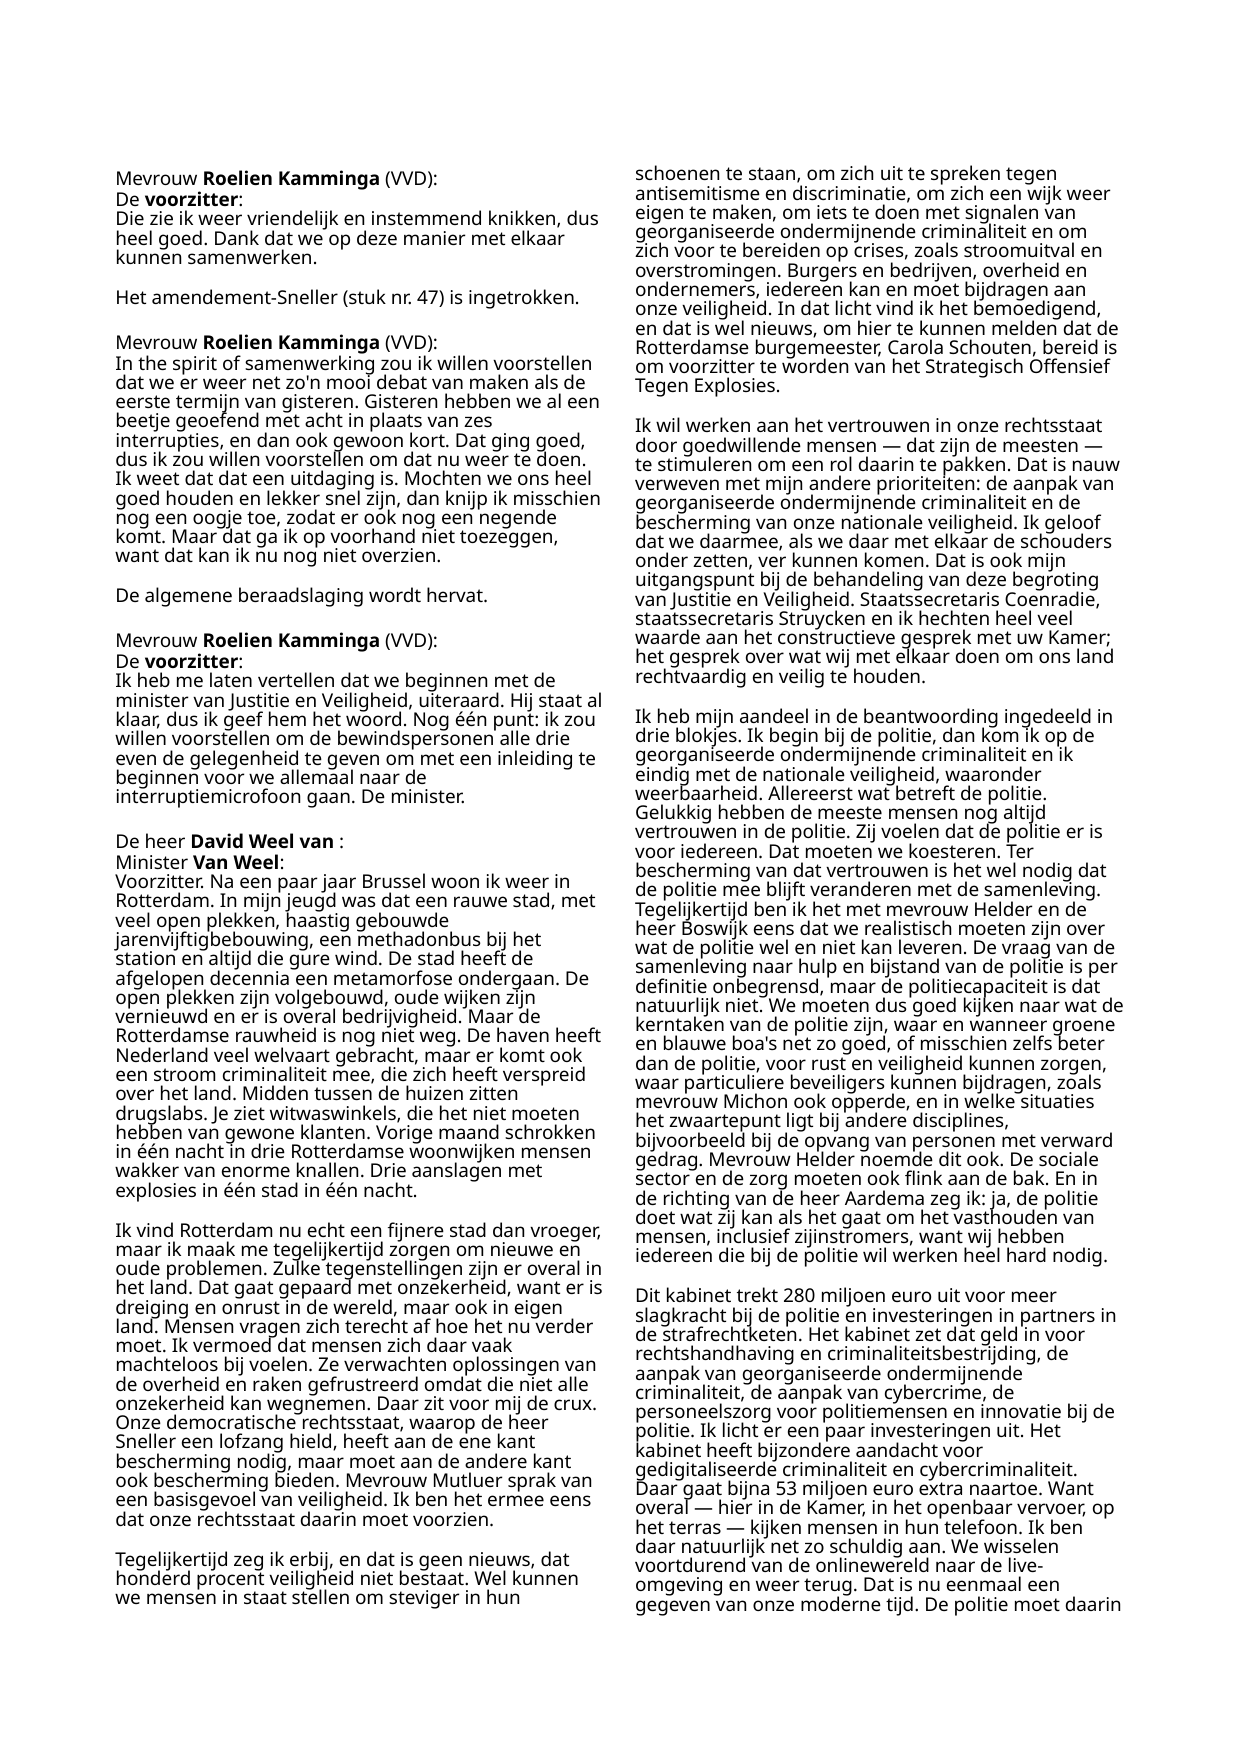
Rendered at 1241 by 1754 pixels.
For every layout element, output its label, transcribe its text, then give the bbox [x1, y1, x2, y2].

text Ik heb me laten vertellen dat we beginnen met de minister van Justitie en Veiligheid, uiteraard. Hij staat al klaar, dus ik geef hem het woord. Nog één punt: ik zou willen voorstellen om de bewindspersonen alle drie even de gelegenheid te geven om met een inleiding te beginnen voor we allemaal naar de interruptiemicrofoon gaan. De minister. [115, 672, 605, 807]
text De voorzitter: [115, 653, 605, 672]
text Ik wil werken aan het vertrouwen in onze rechtsstaat door goedwillende mensen — dat zijn de meesten — te stimuleren om een rol daarin te pakken. Dat is nauw verweven met mijn andere prioriteiten: de aanpak van georganiseerde ondermijnende criminaliteit en de bescherming van onze nationale veiligheid. Ik geloof dat we daarmee, als we daar met elkaar de schouders onder zetten, ver kunnen komen. Dat is ook mijn uitgangspunt bij de behandeling van deze begroting van Justitie en Veiligheid. Staatssecretaris Coenradie, staatssecretaris Struycken en ik hechten heel veel waarde aan het constructieve gesprek met uw Kamer; het gesprek over wat wij met elkaar doen om ons land rechtvaardig en veilig te houden. [635, 417, 1125, 687]
text Voorzitter. Na een paar jaar Brussel woon ik weer in Rotterdam. In mijn jeugd was dat een rauwe stad, met veel open plekken, haastig gebouwde jarenvijftigbebouwing, een methadonbus bij het station en altijd die gure wind. De stad heeft de afgelopen decennia een metamorfose ondergaan. De open plekken zijn volgebouwd, oude wijken zijn vernieuwd en er is overal bedrijvigheid. Maar de Rotterdamse rauwheid is nog niet weg. De haven heeft Nederland veel welvaart gebracht, maar er komt ook een stroom criminaliteit mee, die zich heeft verspreid over het land. Midden tussen de huizen zitten drugslabs. Je ziet witwaswinkels, die het niet moeten hebben van gewone klanten. Vorige maand schrokken in één nacht in drie Rotterdamse woonwijken mensen wakker van enorme knallen. Drie aanslagen met explosies in één stad in één nacht. [115, 873, 605, 1201]
text Mevrouw Roelien Kamminga (VVD): [115, 329, 605, 355]
text schoenen te staan, om zich uit te spreken tegen antisemitisme en discriminatie, om zich een wijk weer eigen te maken, om iets te doen met signalen van georganiseerde ondermijnende criminaliteit en om zich voor te bereiden op crises, zoals stroomuitval en overstromingen. Burgers en bedrijven, overheid en ondernemers, iedereen kan en moet bijdragen aan onze veiligheid. In dat licht vind ik het bemoedigend, en dat is wel nieuws, om hier te kunnen melden dat de Rotterdamse burgemeester, Carola Schouten, bereid is om voorzitter te worden van het Strategisch Offensief Tegen Explosies. [635, 165, 1125, 397]
text Die zie ik weer vriendelijk en instemmend knikken, dus heel goed. Dank dat we op deze manier met elkaar kunnen samenwerken. [115, 210, 605, 268]
text In the spirit of samenwerking zou ik willen voorstellen dat we er weer net zo'n mooi debat van maken als de eerste termijn van gisteren. Gisteren hebben we al een beetje geoefend met acht in plaats van zes interrupties, en dan ook gewoon kort. Dat ging goed, dus ik zou willen voorstellen om dat nu weer te doen. Ik weet dat dat een uitdaging is. Mochten we ons heel goed houden en lekker snel zijn, dan knijp ik misschien nog een oogje toe, zodat er ook nog een negende komt. Maar dat ga ik op voorhand niet toezeggen, want dat kan ik nu nog niet overzien. [115, 355, 605, 567]
text Ik vind Rotterdam nu echt een fijnere stad dan vroeger, maar ik maak me tegelijkertijd zorgen om nieuwe en oude problemen. Zulke tegenstellingen zijn er overal in het land. Dat gaat gepaard met onzekerheid, want er is dreiging en onrust in de wereld, maar ook in eigen land. Mensen vragen zich terecht af hoe het nu verder moet. Ik vermoed dat mensen zich daar vaak machteloos bij voelen. Ze verwachten oplossingen van de overheid en raken gefrustreerd omdat die niet alle onzekerheid kan wegnemen. Daar zit voor mij de crux. Onze democratische rechtsstaat, waarop de heer Sneller een lofzang hield, heeft aan de ene kant bescherming nodig, maar moet aan de andere kant ook bescherming bieden. Mevrouw Mutluer sprak van een basisgevoel van veiligheid. Ik ben het ermee eens dat onze rechtsstaat daarin moet voorzien. [115, 1222, 605, 1530]
text De heer David Weel van : [115, 828, 605, 854]
text Ik heb mijn aandeel in de beantwoording ingedeeld in drie blokjes. Ik begin bij de politie, dan kom ik op de georganiseerde ondermijnende criminaliteit en ik eindig met de nationale veiligheid, waaronder weerbaarheid. Allereerst wat betreft de politie. Gelukkig hebben de meeste mensen nog altijd vertrouwen in de politie. Zij voelen dat de politie er is voor iedereen. Dat moeten we koesteren. Ter bescherming van dat vertrouwen is het wel nodig dat de politie mee blijft veranderen met de samenleving. Tegelijkertijd ben ik het met mevrouw Helder en de heer Boswijk eens dat we realistisch moeten zijn over wat de politie wel en niet kan leveren. De vraag van de samenleving naar hulp en bijstand van de politie is per definitie onbegrensd, maar de politiecapaciteit is dat natuurlijk niet. We moeten dus goed kijken naar wat de kerntaken van de politie zijn, waar en wanneer groene en blauwe boa's net zo goed, of misschien zelfs beter dan de politie, voor rust en veiligheid kunnen zorgen, waar particuliere beveiligers kunnen bijdragen, zoals mevrouw Michon ook opperde, en in welke situaties het zwaartepunt ligt bij andere disciplines, bijvoorbeeld bij de opvang van personen met verward gedrag. Mevrouw Helder noemde dit ook. De sociale sector en de zorg moeten ook flink aan de bak. En in de richting van de heer Aardema zeg ik: ja, de politie doet wat zij kan als het gaat om het vasthouden van mensen, inclusief zijinstromers, want wij hebben iedereen die bij de politie wil werken heel hard nodig. [635, 708, 1125, 1267]
text De voorzitter: [115, 191, 605, 210]
text Minister Van Weel: [115, 854, 605, 873]
text Mevrouw Roelien Kamminga (VVD): [115, 165, 605, 191]
text Tegelijkertijd zeg ik erbij, en dat is geen nieuws, dat honderd procent veiligheid niet bestaat. Wel kunnen we mensen in staat stellen om steviger in hun [115, 1551, 605, 1608]
text Het amendement-Sneller (stuk nr. 47) is ingetrokken. [115, 289, 605, 308]
text Dit kabinet trekt 280 miljoen euro uit voor meer slagkracht bij de politie en investeringen in partners in de strafrechtketen. Het kabinet zet dat geld in voor rechtshandhaving en criminaliteitsbestrijding, de aanpak van georganiseerde ondermijnende criminaliteit, de aanpak van cybercrime, de personeelszorg voor politiemensen en innovatie bij de politie. Ik licht er een paar investeringen uit. Het kabinet heeft bijzondere aandacht voor gedigitaliseerde criminaliteit en cybercriminaliteit. Daar gaat bijna 53 miljoen euro extra naartoe. Want overal — hier in de Kamer, in het openbaar vervoer, op het terras — kijken mensen in hun telefoon. Ik ben daar natuurlijk net zo schuldig aan. We wisselen voortdurend van de onlinewereld naar de live-omgeving en weer terug. Dat is nu eenmaal een gegeven van onze moderne tijd. De politie moet daarin [635, 1287, 1125, 1615]
text Mevrouw Roelien Kamminga (VVD): [115, 627, 605, 653]
text De algemene beraadslaging wordt hervat. [115, 587, 605, 607]
